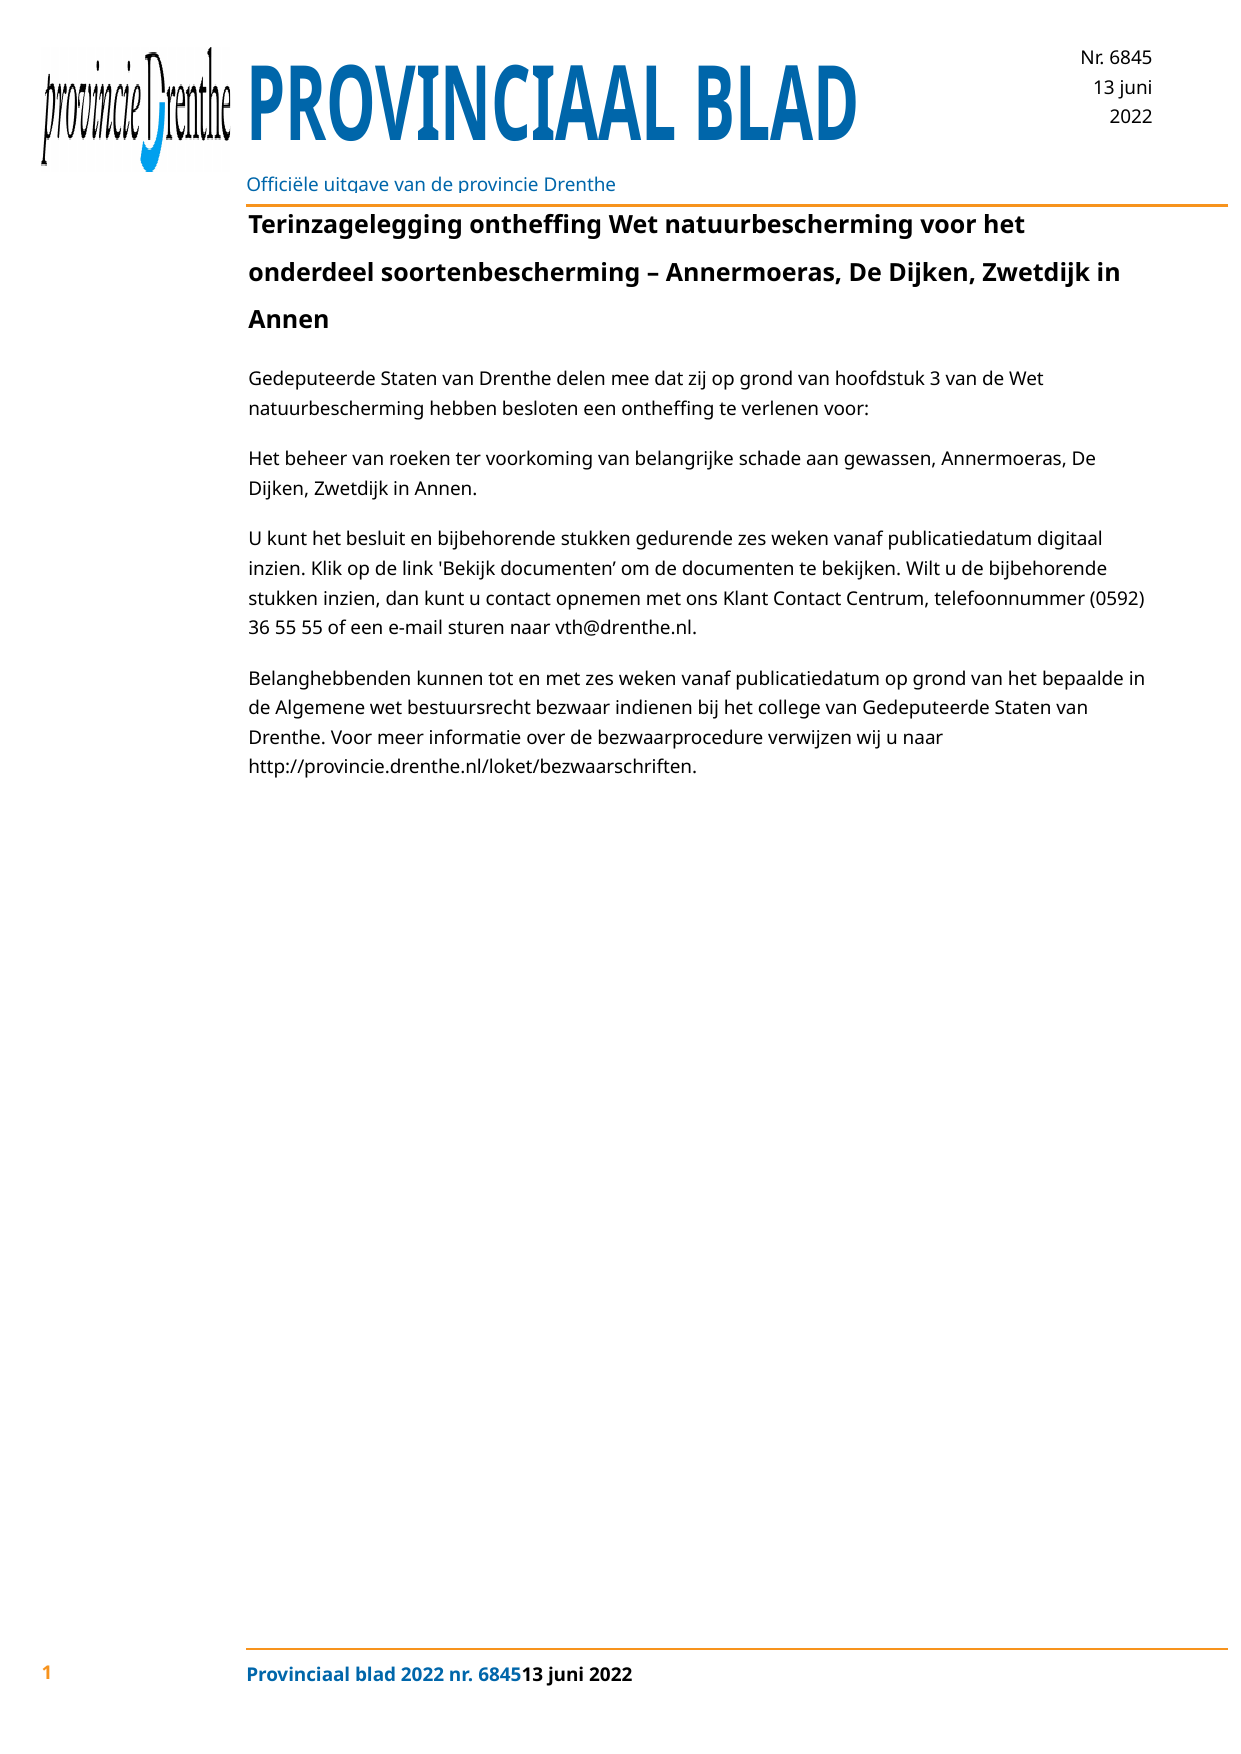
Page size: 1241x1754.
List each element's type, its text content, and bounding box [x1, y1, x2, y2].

text U kunt het besluit en bijbehorende stukken gedurende zes weken vanaf publicatiedatum digitaal inzien. Klik op de link 'Bekijk documenten’ om de documenten te bekijken. Wilt u de bijbehorende stukken inzien, dan kunt u contact opnemen met ons Klant Contact Centrum, telefoonnummer (0592) 36 55 55 of een e-mail sturen naar vth@drenthe.nl. [248, 526, 1152, 640]
picture [41, 47, 231, 172]
text Terinzagelegging ontheffing Wet natuurbescherming voor het onderdeel soortenbescherming – Annermoeras, De Dijken, Zwetdijk in Annen [248, 207, 1152, 336]
text Gedeputeerde Staten van Drenthe delen mee dat zij op grond van hoofdstuk 3 van de Wet natuurbescherming hebben besloten een ontheffing te verlenen voor: [248, 366, 1152, 421]
text Belanghebbenden kunnen tot en met zes weken vanaf publicatiedatum op grond van het bepaalde in de Algemene wet bestuursrecht bezwaar indienen bij het college van Gedeputeerde Staten van Drenthe. Voor meer informatie over de bezwaarprocedure verwijzen wij u naar http://provincie.drenthe.nl/loket/bezwaarschriften. [248, 665, 1152, 779]
text Het beheer van roeken ter voorkoming van belangrijke schade aan gewassen, Annermoeras, De Dijken, Zwetdijk in Annen. [248, 446, 1152, 501]
